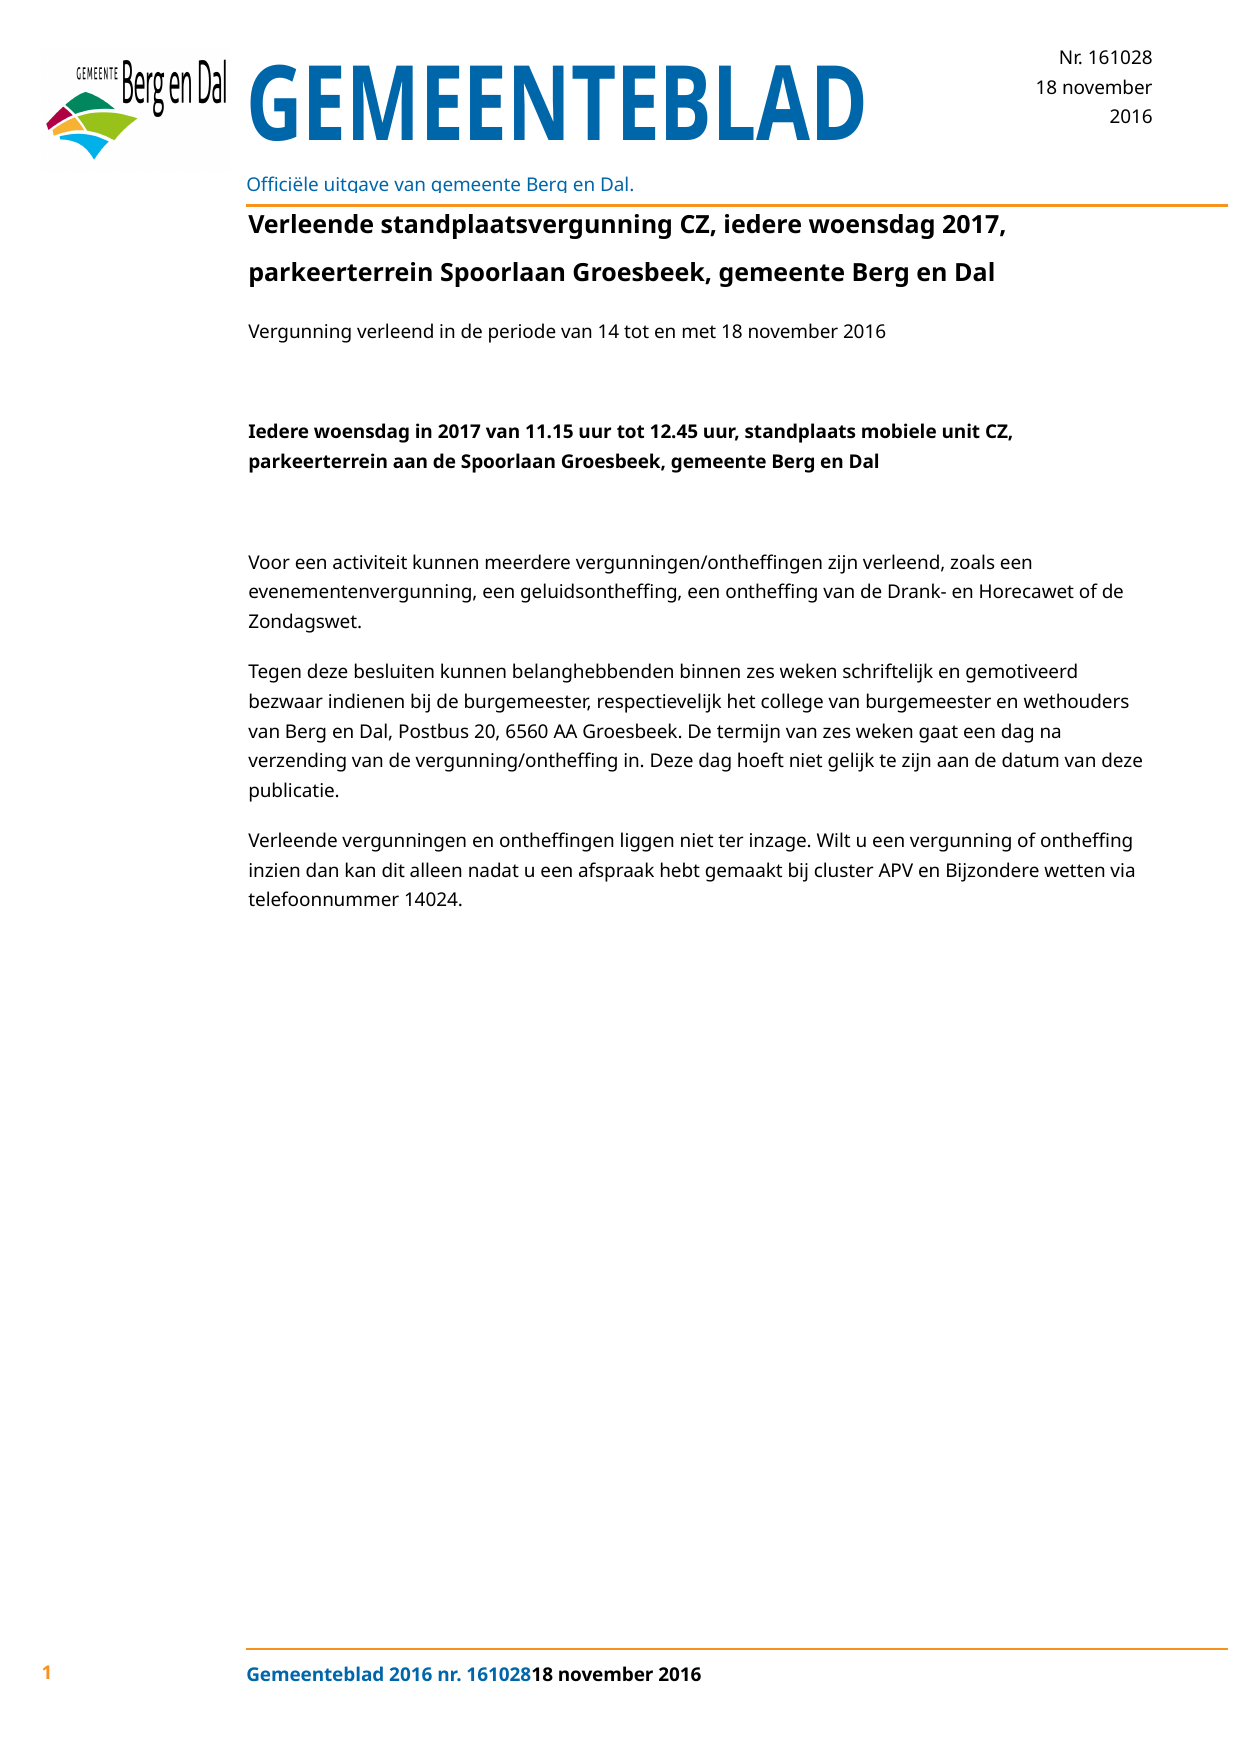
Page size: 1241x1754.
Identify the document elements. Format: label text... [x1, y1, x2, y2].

text Vergunning verleend in de periode van 14 tot en met 18 november 2016 [248, 318, 1152, 344]
text Verleende standplaatsvergunning CZ, iedere woensdag 2017, parkeerterrein Spoorlaan Groesbeek, gemeente Berg en Dal [248, 207, 1152, 288]
picture [41, 47, 231, 172]
text Voor een activiteit kunnen meerdere vergunningen/ontheffingen zijn verleend, zoals een evenementenvergunning, een geluidsontheffing, een ontheffing van de Drank- en Horecawet of de Zondagswet. [248, 549, 1152, 634]
text Tegen deze besluiten kunnen belanghebbenden binnen zes weken schriftelijk en gemotiveerd bezwaar indienen bij de burgemeester, respectievelijk het college van burgemeester en wethouders van Berg en Dal, Postbus 20, 6560 AA Groesbeek. De termijn van zes weken gaat een dag na verzending van de vergunning/ontheffing in. Deze dag hoeft niet gelijk te zijn aan de datum van deze publicatie. [248, 659, 1152, 803]
text Iedere woensdag in 2017 van 11.15 uur tot 12.45 uur, standplaats mobiele unit CZ, parkeerterrein aan de Spoorlaan Groesbeek, gemeente Berg en Dal [248, 419, 1152, 474]
text Verleende vergunningen en ontheffingen liggen niet ter inzage. Wilt u een vergunning of ontheffing inzien dan kan dit alleen nadat u een afspraak hebt gemaakt bij cluster APV en Bijzondere wetten via telefoonnummer 14024. [248, 827, 1152, 912]
